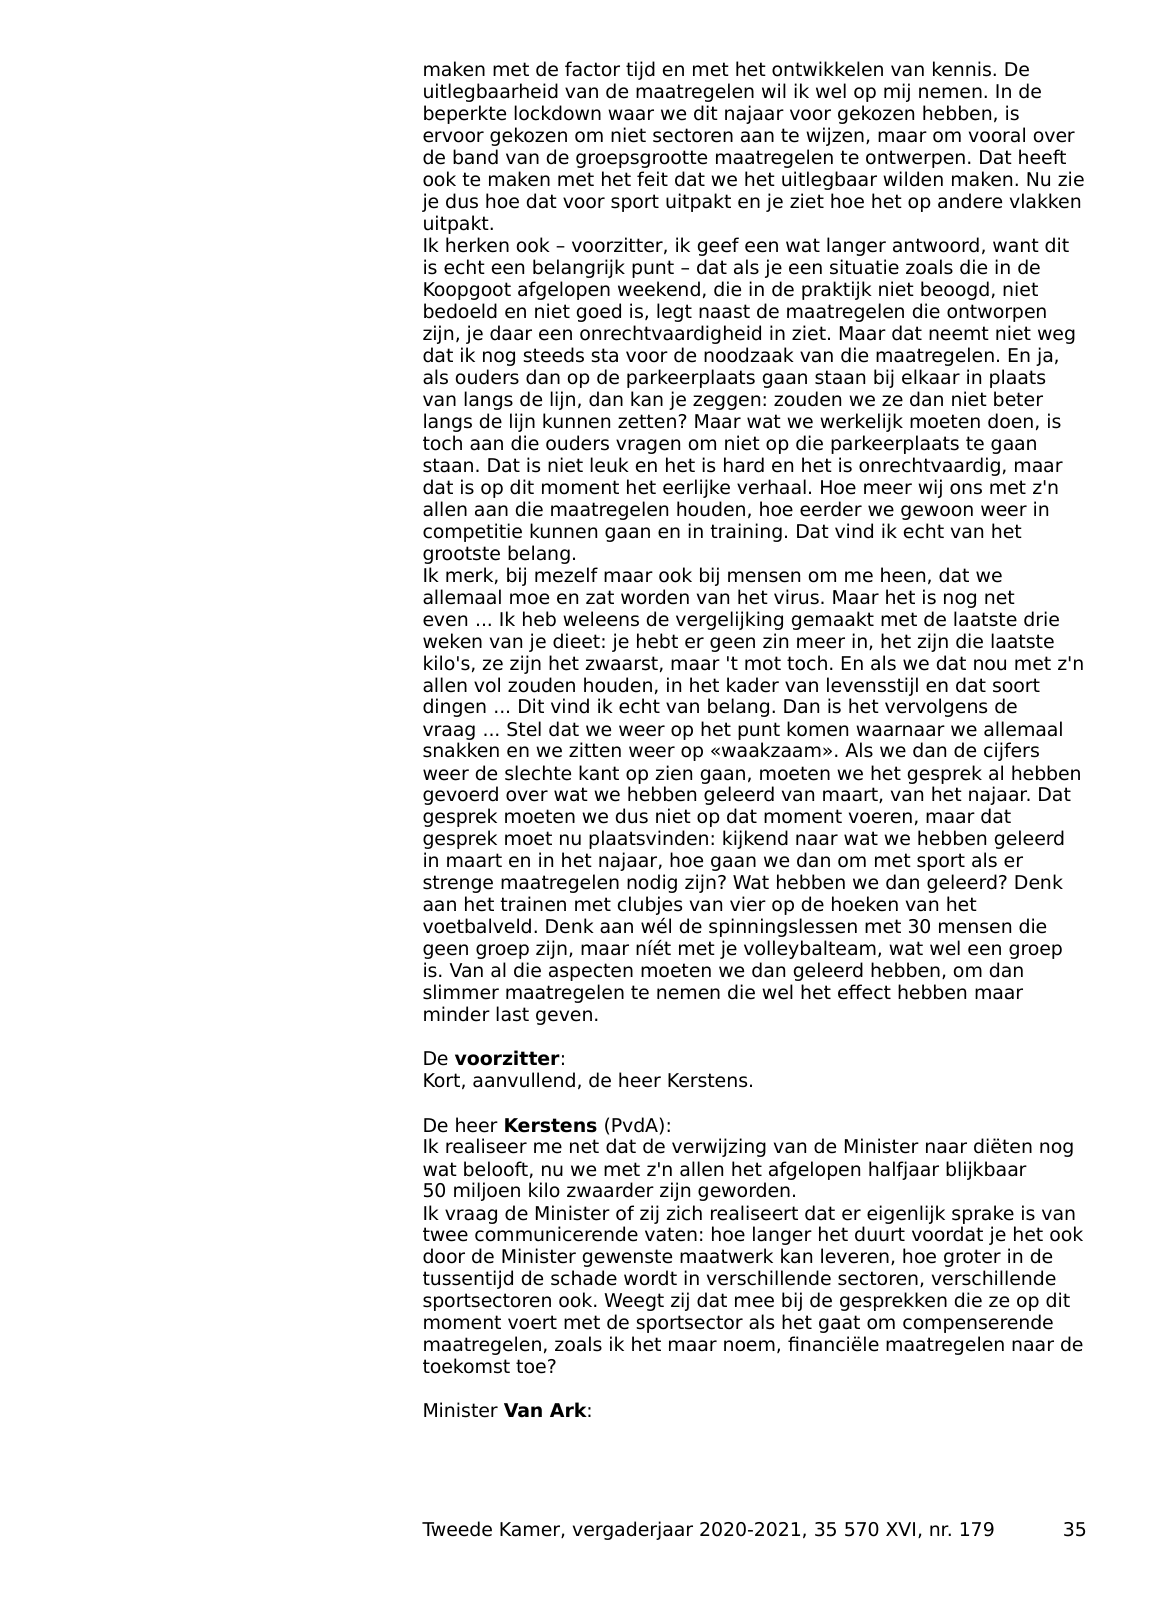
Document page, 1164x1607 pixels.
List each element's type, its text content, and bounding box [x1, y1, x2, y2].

text maken met de factor tijd en met het ontwikkelen van kennis. De uitlegbaarheid van de maatregelen wil ik wel op mij nemen. In de beperkte lockdown waar we dit najaar voor gekozen hebben, is ervoor gekozen om niet sectoren aan te wijzen, maar om vooral over de band van de groepsgrootte maatregelen te ontwerpen. Dat heeft ook te maken met het feit dat we het uitlegbaar wilden maken. Nu zie je dus hoe dat voor sport uitpakt en je ziet hoe het op andere vlakken uitpakt. [422, 59, 1087, 235]
text Ik herken ook – voorzitter, ik geef een wat langer antwoord, want dit is echt een belangrijk punt – dat als je een situatie zoals die in de Koopgoot afgelopen weekend, die in de praktijk niet beoogd, niet bedoeld en niet goed is, legt naast de maatregelen die ontworpen zijn, je daar een onrechtvaardigheid in ziet. Maar dat neemt niet weg dat ik nog steeds sta voor de noodzaak van die maatregelen. En ja, als ouders dan op de parkeerplaats gaan staan bij elkaar in plaats van langs de lijn, dan kan je zeggen: zouden we ze dan niet beter langs de lijn kunnen zetten? Maar wat we werkelijk moeten doen, is toch aan die ouders vragen om niet op die parkeerplaats te gaan staan. Dat is niet leuk en het is hard en het is onrechtvaardig, maar dat is op dit moment het eerlijke verhaal. Hoe meer wij ons met z'n allen aan die maatregelen houden, hoe eerder we gewoon weer in competitie kunnen gaan en in training. Dat vind ik echt van het grootste belang. [422, 235, 1087, 564]
text Kort, aanvullend, de heer Kerstens. [422, 1070, 1087, 1092]
text De voorzitter: [422, 1048, 1087, 1070]
text Ik merk, bij mezelf maar ook bij mensen om me heen, dat we allemaal moe en zat worden van het virus. Maar het is nog net even ... Ik heb weleens de vergelijking gemaakt met de laatste drie weken van je dieet: je hebt er geen zin meer in, het zijn die laatste kilo's, ze zijn het zwaarst, maar 't mot toch. En als we dat nou met z'n allen vol zouden houden, in het kader van levensstijl en dat soort dingen ... Dit vind ik echt van belang. Dan is het vervolgens de vraag ... Stel dat we weer op het punt komen waarnaar we allemaal snakken en we zitten weer op «waakzaam». Als we dan de cijfers weer de slechte kant op zien gaan, moeten we het gesprek al hebben gevoerd over wat we hebben geleerd van maart, van het najaar. Dat gesprek moeten we dus niet op dat moment voeren, maar dat gesprek moet nu plaatsvinden: kijkend naar wat we hebben geleerd in maart en in het najaar, hoe gaan we dan om met sport als er strenge maatregelen nodig zijn? Wat hebben we dan geleerd? Denk aan het trainen met clubjes van vier op de hoeken van het voetbalveld. Denk aan wél de spinningslessen met 30 mensen die geen groep zijn, maar níét met je volleybalteam, wat wel een groep is. Van al die aspecten moeten we dan geleerd hebben, om dan slimmer maatregelen te nemen die wel het effect hebben maar minder last geven. [422, 564, 1087, 1026]
text Ik vraag de Minister of zij zich realiseert dat er eigenlijk sprake is van twee communicerende vaten: hoe langer het duurt voordat je het ook door de Minister gewenste maatwerk kan leveren, hoe groter in de tussentijd de schade wordt in verschillende sectoren, verschillende sportsectoren ook. Weegt zij dat mee bij de gesprekken die ze op dit moment voert met de sportsector als het gaat om compenserende maatregelen, zoals ik het maar noem, financiële maatregelen naar de toekomst toe? [422, 1202, 1087, 1378]
text Ik realiseer me net dat de verwijzing van de Minister naar diëten nog wat belooft, nu we met z'n allen het afgelopen halfjaar blijkbaar 50 miljoen kilo zwaarder zijn geworden. [422, 1136, 1087, 1202]
text De heer Kerstens (PvdA): [422, 1114, 1087, 1136]
text Minister Van Ark: [422, 1400, 1087, 1422]
